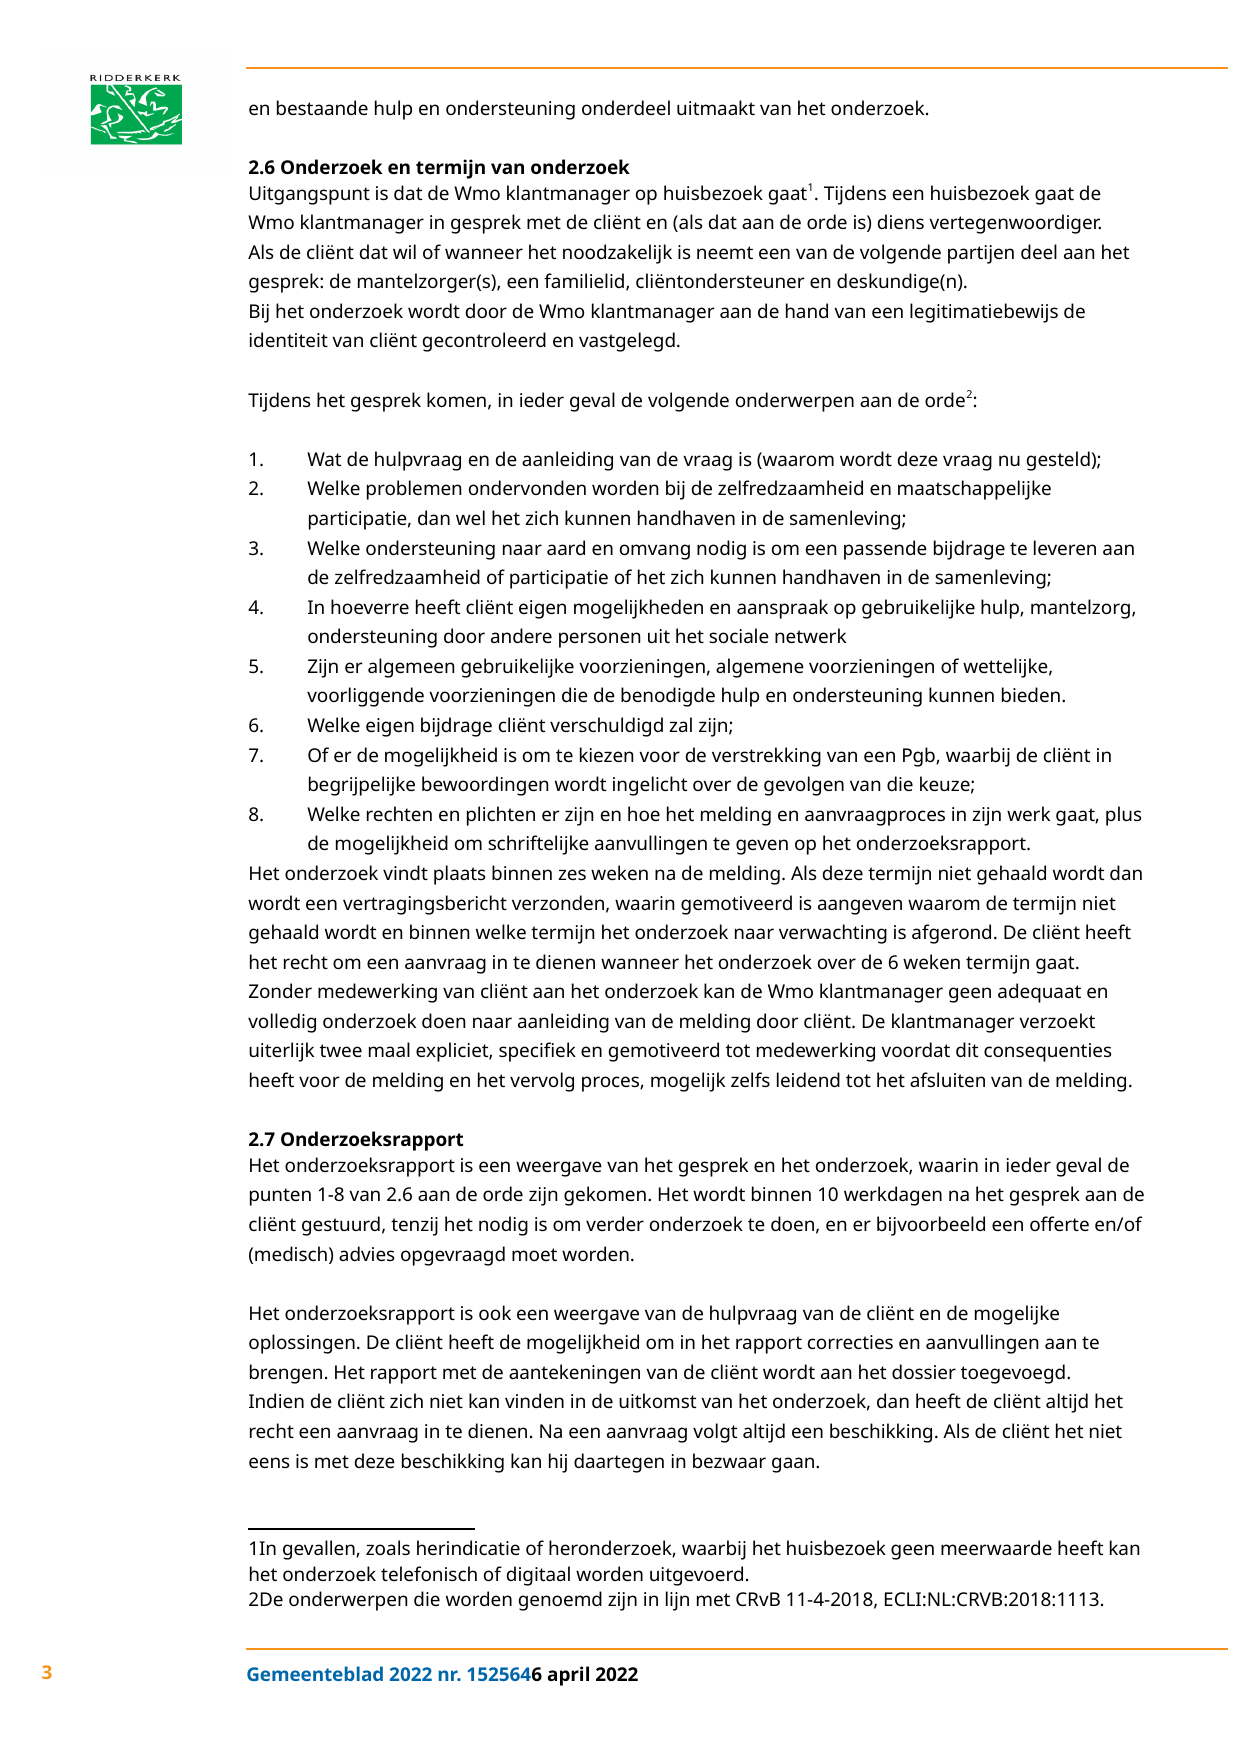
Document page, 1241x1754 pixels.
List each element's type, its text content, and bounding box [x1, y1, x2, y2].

text 2.7 Onderzoeksrapport [248, 1126, 1152, 1152]
list Wat de hulpvraag en de aanleiding van de vraag is (waarom wordt deze vraag nu gesteld); [248, 446, 1152, 472]
list Welke problemen ondervonden worden bij de zelfredzaamheid en maatschappelijke participatie, dan wel het zich kunnen handhaven in de samenleving; [248, 476, 1152, 531]
text Tijdens het gesprek komen, in ieder geval de volgende onderwerpen aan de orde: [248, 387, 1152, 412]
text De onderwerpen die worden genoemd zijn in lijn met CRvB 11-4-2018, ECLI:NL:CRVB:2018:1113. [248, 1586, 1152, 1612]
text 2.6 Onderzoek en termijn van onderzoek [248, 154, 1152, 180]
text Het onderzoeksrapport is ook een weergave van de hulpvraag van de cliënt en de mogelijke oplossingen. De cliënt heeft de mogelijkheid om in het rapport correcties en aanvullingen aan te brengen. Het rapport met de aantekeningen van de cliënt wordt aan het dossier toegevoegd. [248, 1300, 1152, 1385]
list Of er de mogelijkheid is om te kiezen voor de verstrekking van een Pgb, waarbij de cliënt in begrijpelijke bewoordingen wordt ingelicht over de gevolgen van die keuze; [248, 742, 1152, 797]
text Bij het onderzoek wordt door de Wmo klantmanager aan de hand van een legitimatiebewijs de identiteit van cliënt gecontroleerd en vastgelegd. [248, 298, 1152, 353]
text Indien de cliënt zich niet kan vinden in de uitkomst van het onderzoek, dan heeft de cliënt altijd het recht een aanvraag in te dienen. Na een aanvraag volgt altijd een beschikking. Als de cliënt het niet eens is met deze beschikking kan hij daartegen in bezwaar gaan. [248, 1389, 1152, 1474]
text Het onderzoek vindt plaats binnen zes weken na de melding. Als deze termijn niet gehaald wordt dan wordt een vertragingsbericht verzonden, waarin gemotiveerd is aangeven waarom de termijn niet gehaald wordt en binnen welke termijn het onderzoek naar verwachting is afgerond. De cliënt heeft het recht om een aanvraag in te dienen wanneer het onderzoek over de 6 weken termijn gaat. [248, 860, 1152, 974]
list Welke rechten en plichten er zijn en hoe het melding en aanvraagproces in zijn werk gaat, plus de mogelijkheid om schriftelijke aanvullingen te geven op het onderzoeksrapport. [248, 801, 1152, 856]
text en bestaande hulp en ondersteuning onderdeel uitmaakt van het onderzoek. [248, 95, 1152, 121]
list Zijn er algemeen gebruikelijke voorzieningen, algemene voorzieningen of wettelijke, voorliggende voorzieningen die de benodigde hulp en ondersteuning kunnen bieden. [248, 653, 1152, 708]
text Het onderzoeksrapport is een weergave van het gesprek en het onderzoek, waarin in ieder geval de punten 1-8 van 2.6 aan de orde zijn gekomen. Het wordt binnen 10 werkdagen na het gesprek aan de cliënt gestuurd, tenzij het nodig is om verder onderzoek te doen, en er bijvoorbeeld een offerte en/of (medisch) advies opgevraagd moet worden. [248, 1152, 1152, 1267]
text In gevallen, zoals herindicatie of heronderzoek, waarbij het huisbezoek geen meerwaarde heeft kan het onderzoek telefonisch of digitaal worden uitgevoerd. [248, 1535, 1152, 1586]
text Uitgangspunt is dat de Wmo klantmanager op huisbezoek gaat. Tijdens een huisbezoek gaat de Wmo klantmanager in gesprek met de cliënt en (als dat aan de orde is) diens vertegenwoordiger. [248, 180, 1152, 235]
list Welke eigen bijdrage cliënt verschuldigd zal zijn; [248, 712, 1152, 738]
text Zonder medewerking van cliënt aan het onderzoek kan de Wmo klantmanager geen adequaat en volledig onderzoek doen naar aanleiding van de melding door cliënt. De klantmanager verzoekt uiterlijk twee maal expliciet, specifiek en gemotiveerd tot medewerking voordat dit consequenties heeft voor de melding en het vervolg proces, mogelijk zelfs leidend tot het afsluiten van de melding. [248, 978, 1152, 1093]
picture [41, 47, 231, 172]
list Welke ondersteuning naar aard en omvang nodig is om een passende bijdrage te leveren aan de zelfredzaamheid of participatie of het zich kunnen handhaven in de samenleving; [248, 535, 1152, 590]
list In hoeverre heeft cliënt eigen mogelijkheden en aanspraak op gebruikelijke hulp, mantelzorg, ondersteuning door andere personen uit het sociale netwerk [248, 594, 1152, 649]
text Als de cliënt dat wil of wanneer het noodzakelijk is neemt een van de volgende partijen deel aan het gesprek: de mantelzorger(s), een familielid, cliëntondersteuner en deskundige(n). [248, 239, 1152, 294]
